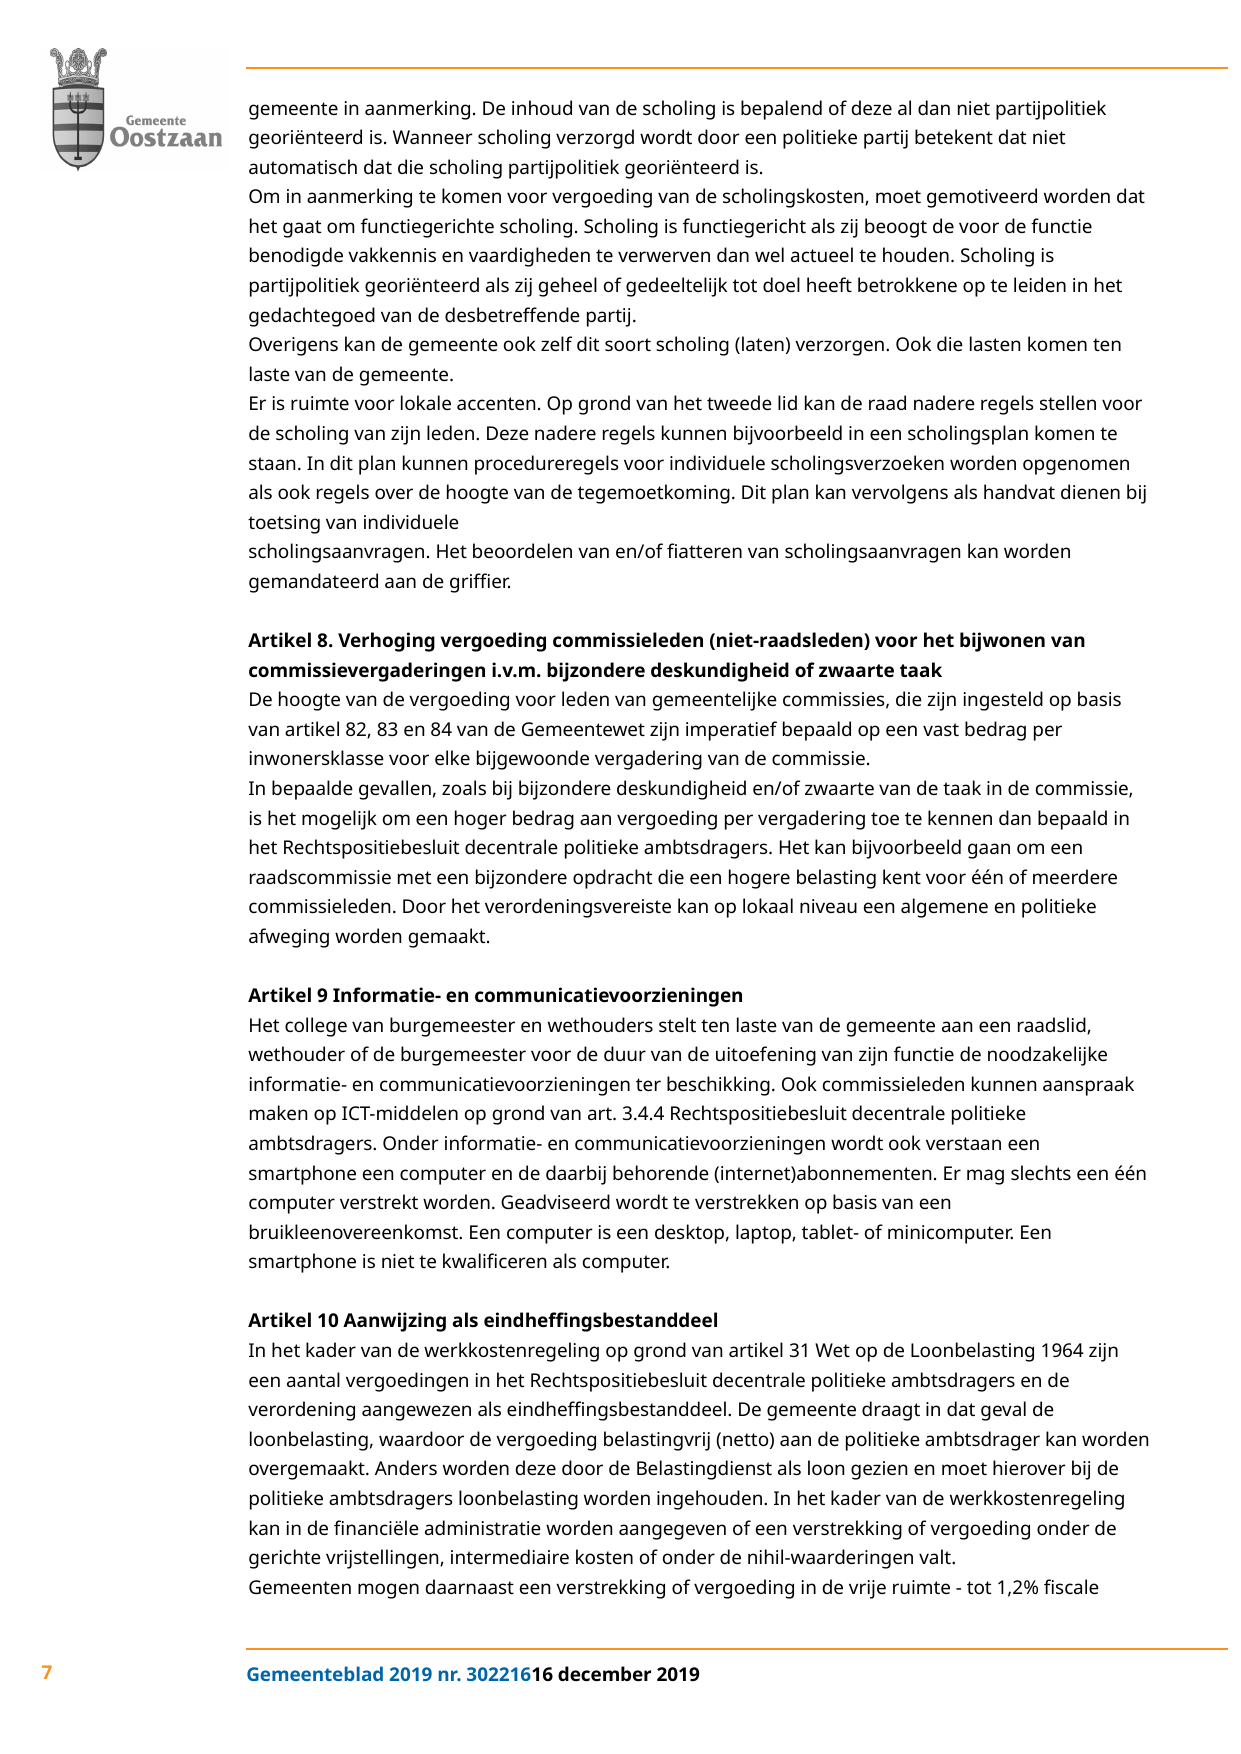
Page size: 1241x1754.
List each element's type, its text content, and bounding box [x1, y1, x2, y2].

picture [41, 47, 231, 172]
text Er is ruimte voor lokale accenten. Op grond van het tweede lid kan de raad nadere regels stellen voor de scholing van zijn leden. Deze nadere regels kunnen bijvoorbeeld in een scholingsplan komen te staan. In dit plan kunnen procedureregels voor individuele scholingsverzoeken worden opgenomen als ook regels over de hoogte van de tegemoetkoming. Dit plan kan vervolgens als handvat dienen bij toetsing van individuele [248, 391, 1152, 535]
text Gemeenten mogen daarnaast een verstrekking of vergoeding in de vrije ruimte - tot 1,2% fiscale [248, 1574, 1152, 1600]
text Om in aanmerking te komen voor vergoeding van de scholingskosten, moet gemotiveerd worden dat het gaat om functiegerichte scholing. Scholing is functiegericht als zij beoogt de voor de functie benodigde vakkennis en vaardigheden te verwerven dan wel actueel te houden. Scholing is partijpolitiek georiënteerd als zij geheel of gedeeltelijk tot doel heeft betrokkene op te leiden in het gedachtegoed van de desbetreffende partij. [248, 183, 1152, 328]
text In het kader van de werkkostenregeling op grond van artikel 31 Wet op de Loonbelasting 1964 zijn een aantal vergoedingen in het Rechtspositiebesluit decentrale politieke ambtsdragers en de verordening aangewezen als eindheffingsbestanddeel. De gemeente draagt in dat geval de loonbelasting, waardoor de vergoeding belastingvrij (netto) aan de politieke ambtsdrager kan worden overgemaakt. Anders worden deze door de Belastingdienst als loon gezien en moet hierover bij de politieke ambtsdragers loonbelasting worden ingehouden. In het kader van de werkkostenregeling kan in de financiële administratie worden aangegeven of een verstrekking of vergoeding onder de gerichte vrijstellingen, intermediaire kosten of onder de nihil-waarderingen valt. [248, 1337, 1152, 1570]
text In bepaalde gevallen, zoals bij bijzondere deskundigheid en/of zwaarte van de taak in de commissie, is het mogelijk om een hoger bedrag aan vergoeding per vergadering toe te kennen dan bepaald in het Rechtspositiebesluit decentrale politieke ambtsdragers. Het kan bijvoorbeeld gaan om een raadscommissie met een bijzondere opdracht die een hogere belasting kent voor één of meerdere commissieleden. Door het verordeningsvereiste kan op lokaal niveau een algemene en politieke afweging worden gemaakt. [248, 775, 1152, 949]
text Artikel 10 Aanwijzing als eindheffingsbestanddeel [248, 1308, 1152, 1333]
text De hoogte van de vergoeding voor leden van gemeentelijke commissies, die zijn ingesteld op basis van artikel 82, 83 en 84 van de Gemeentewet zijn imperatief bepaald op een vast bedrag per inwonersklasse voor elke bijgewoonde vergadering van de commissie. [248, 686, 1152, 771]
text Artikel 8. Verhoging vergoeding commissieleden (niet-raadsleden) voor het bijwonen van commissievergaderingen i.v.m. bijzondere deskundigheid of zwaarte taak [248, 627, 1152, 683]
text scholingsaanvragen. Het beoordelen van en/of fiatteren van scholingsaanvragen kan worden gemandateerd aan de griffier. [248, 538, 1152, 594]
text Overigens kan de gemeente ook zelf dit soort scholing (laten) verzorgen. Ook die lasten komen ten laste van de gemeente. [248, 331, 1152, 387]
text Het college van burgemeester en wethouders stelt ten laste van de gemeente aan een raadslid, wethouder of de burgemeester voor de duur van de uitoefening van zijn functie de noodzakelijke informatie- en communicatievoorzieningen ter beschikking. Ook commissieleden kunnen aanspraak maken op ICT-middelen op grond van art. 3.4.4 Rechtspositiebesluit decentrale politieke ambtsdragers. Onder informatie- en communicatievoorzieningen wordt ook verstaan een smartphone een computer en de daarbij behorende (internet)abonnementen. Er mag slechts een één computer verstrekt worden. Geadviseerd wordt te verstrekken op basis van een bruikleenovereenkomst. Een computer is een desktop, laptop, tablet- of minicomputer. Een smartphone is niet te kwalificeren als computer. [248, 1012, 1152, 1274]
text Artikel 9 Informatie- en communicatievoorzieningen [248, 982, 1152, 1008]
text gemeente in aanmerking. De inhoud van de scholing is bepalend of deze al dan niet partijpolitiek georiënteerd is. Wanneer scholing verzorgd wordt door een politieke partij betekent dat niet automatisch dat die scholing partijpolitiek georiënteerd is. [248, 95, 1152, 180]
